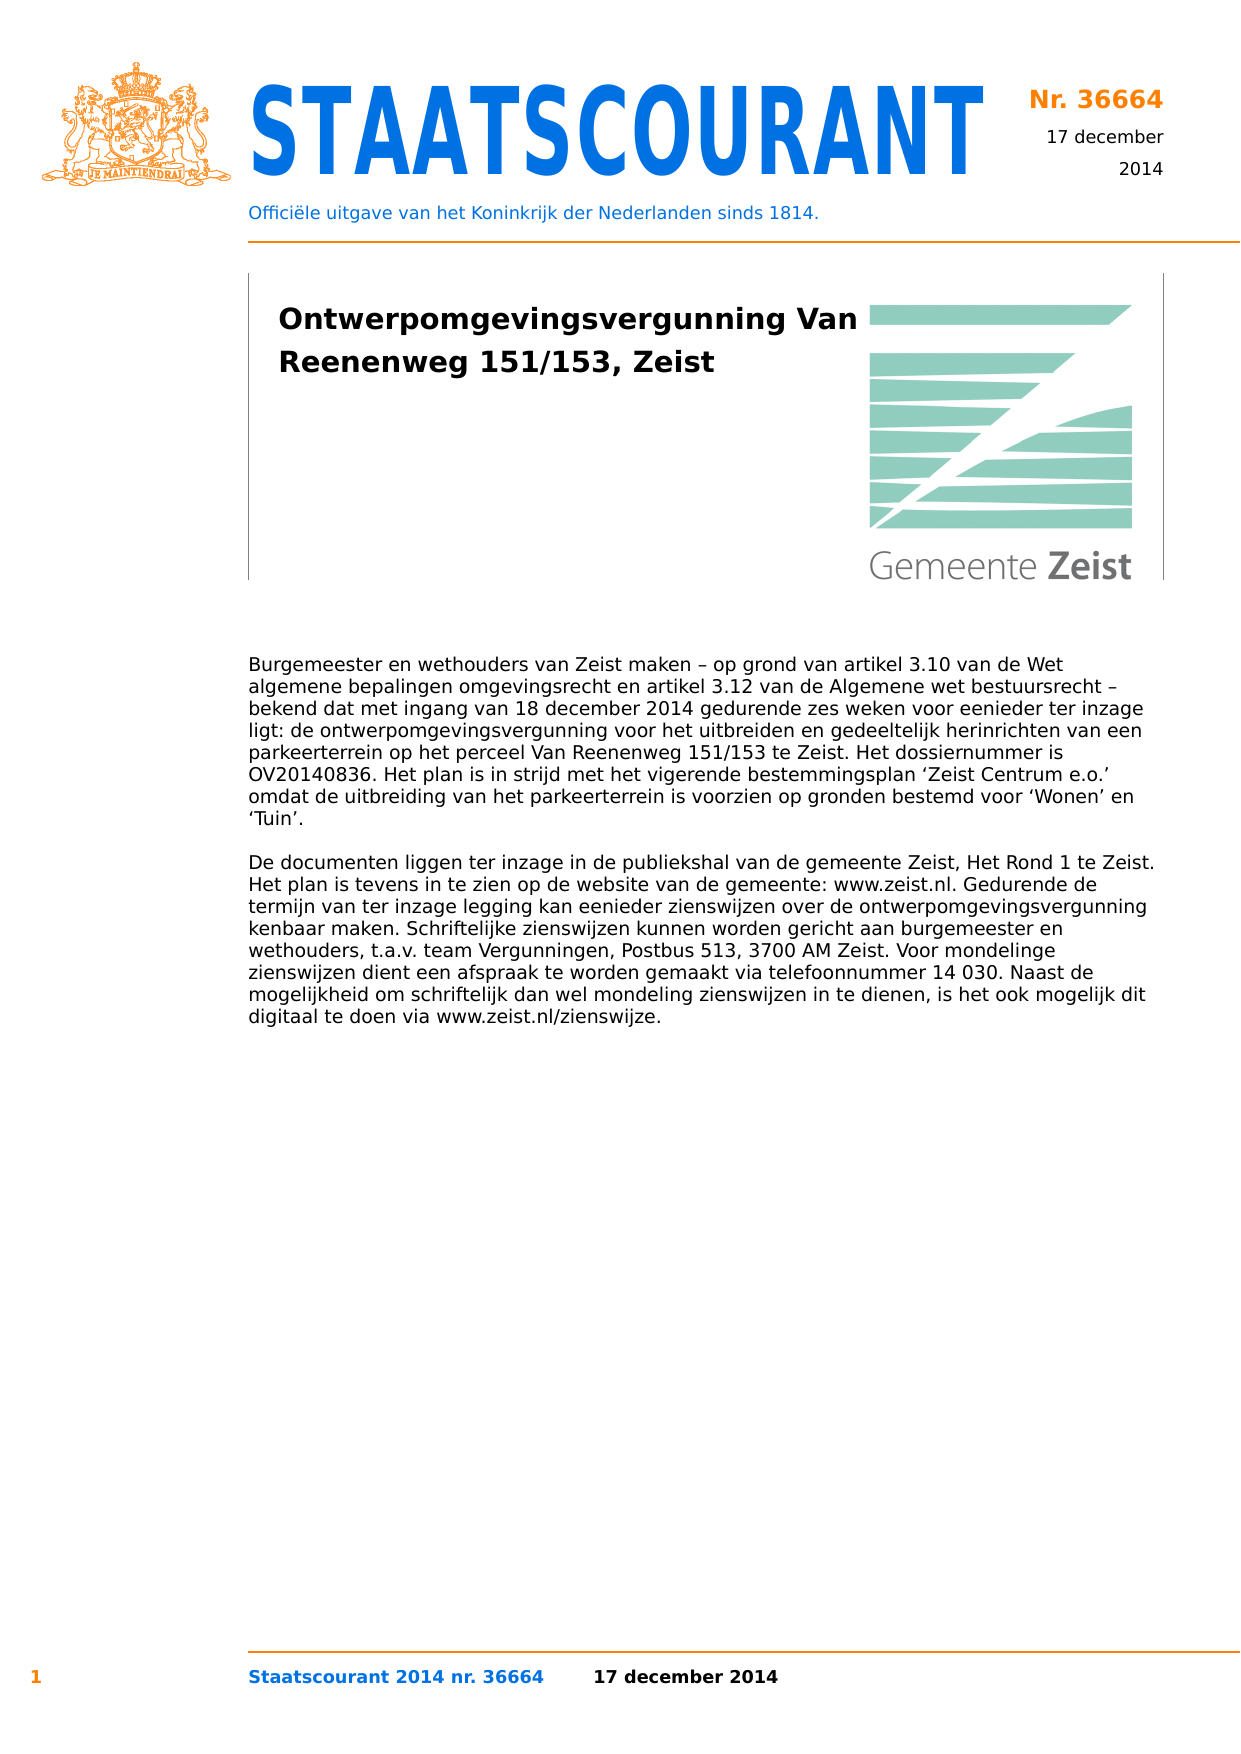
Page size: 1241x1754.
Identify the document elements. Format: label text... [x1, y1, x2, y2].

picture [41, 62, 231, 186]
table_header [25, 62, 248, 241]
table_cell 2014 [998, 153, 1240, 203]
table_cell 17 december [998, 121, 1240, 153]
text Burgemeester en wethouders van Zeist maken – op grond van artikel 3.10 van de Wet algemene bepalingen omgevingsrecht en artikel 3.12 van de Algemene wet bestuursrecht – bekend dat met ingang van 18 december 2014 gedurende zes weken voor eenieder ter inzage ligt: de ontwerpomgevingsvergunning voor het uitbreiden en gedeeltelijk herinrichten van een parkeerterrein op het perceel Van Reenenweg 151/153 te Zeist. Het dossiernummer is OV20140836. Het plan is in strijd met het vigerende bestemmingsplan ‘Zeist Centrum e.o.’ omdat de uitbreiding van het parkeerterrein is voorzien op gronden bestemd voor ‘Wonen’ en ‘Tuin’. [248, 654, 1163, 830]
table_header STAATSCOURANT [248, 62, 998, 203]
subtitle Ontwerpomgevingsvergunning Van Reenenweg 151/153, Zeist [249, 273, 1163, 580]
picture [867, 302, 1134, 581]
table_header Nr. 36664 [998, 62, 1240, 121]
text De documenten liggen ter inzage in de publiekshal van de gemeente Zeist, Het Rond 1 te Zeist. Het plan is tevens in te zien op de website van de gemeente: www.zeist.nl. Gedurende de termijn van ter inzage legging kan eenieder zienswijzen over de ontwerpomgevingsvergunning kenbaar maken. Schriftelijke zienswijzen kunnen worden gericht aan burgemeester en wethouders, t.a.v. team Vergunningen, Postbus 513, 3700 AM Zeist. Voor mondelinge zienswijzen dient een afspraak te worden gemaakt via telefoonnummer 14 030. Naast de mogelijkheid om schriftelijk dan wel mondeling zienswijzen in te dienen, is het ook mogelijk dit digitaal te doen via www.zeist.nl/zienswijze. [248, 852, 1163, 1028]
table_cell Officiële uitgave van het Koninkrijk der Nederlanden sinds 1814. [248, 203, 1240, 241]
